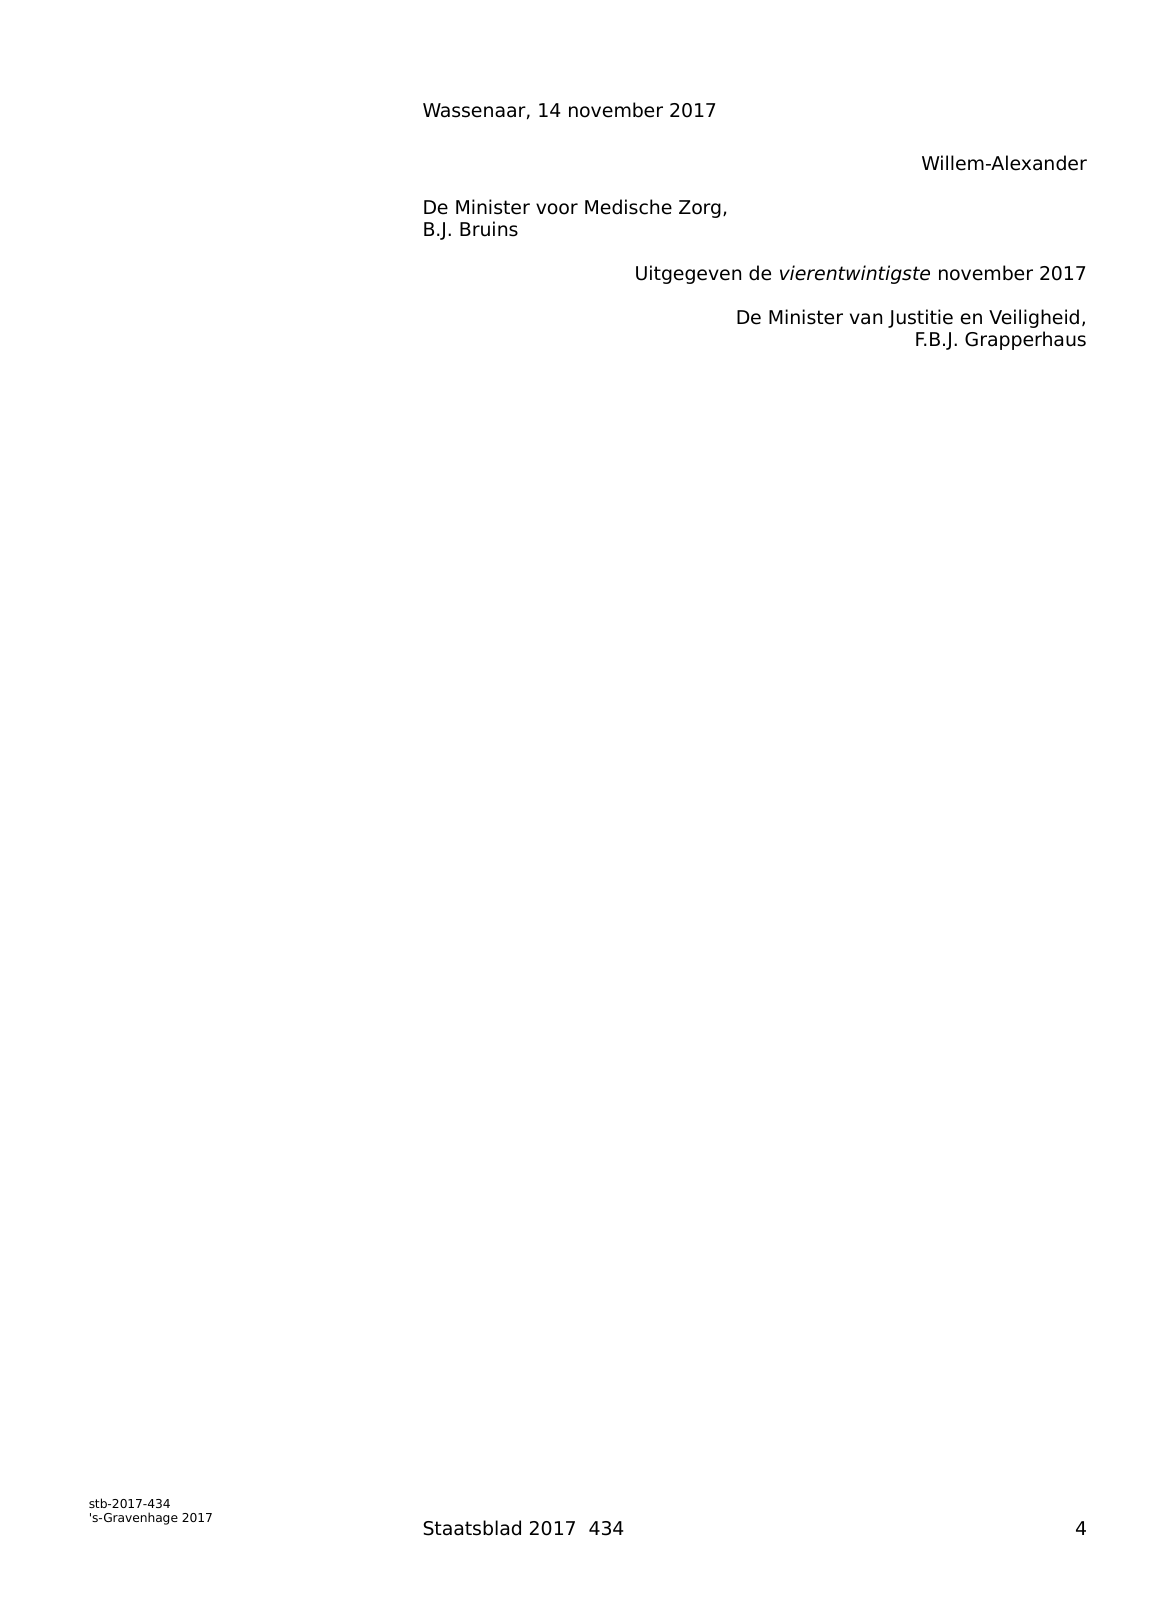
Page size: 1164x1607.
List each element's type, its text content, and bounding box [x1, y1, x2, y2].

text De Minister voor Medische Zorg, B.J. Bruins [422, 197, 1087, 241]
text Willem-Alexander [422, 152, 1087, 174]
text 's-Gravenhage 2017 [88, 1511, 323, 1525]
text De Minister van Justitie en Veiligheid, F.B.J. Grapperhaus [422, 307, 1087, 351]
text stb-2017-434 [88, 1497, 323, 1511]
text Uitgegeven de vierentwintigste november 2017 [422, 263, 1087, 285]
text Wassenaar, 14 november 2017 [422, 100, 1087, 122]
